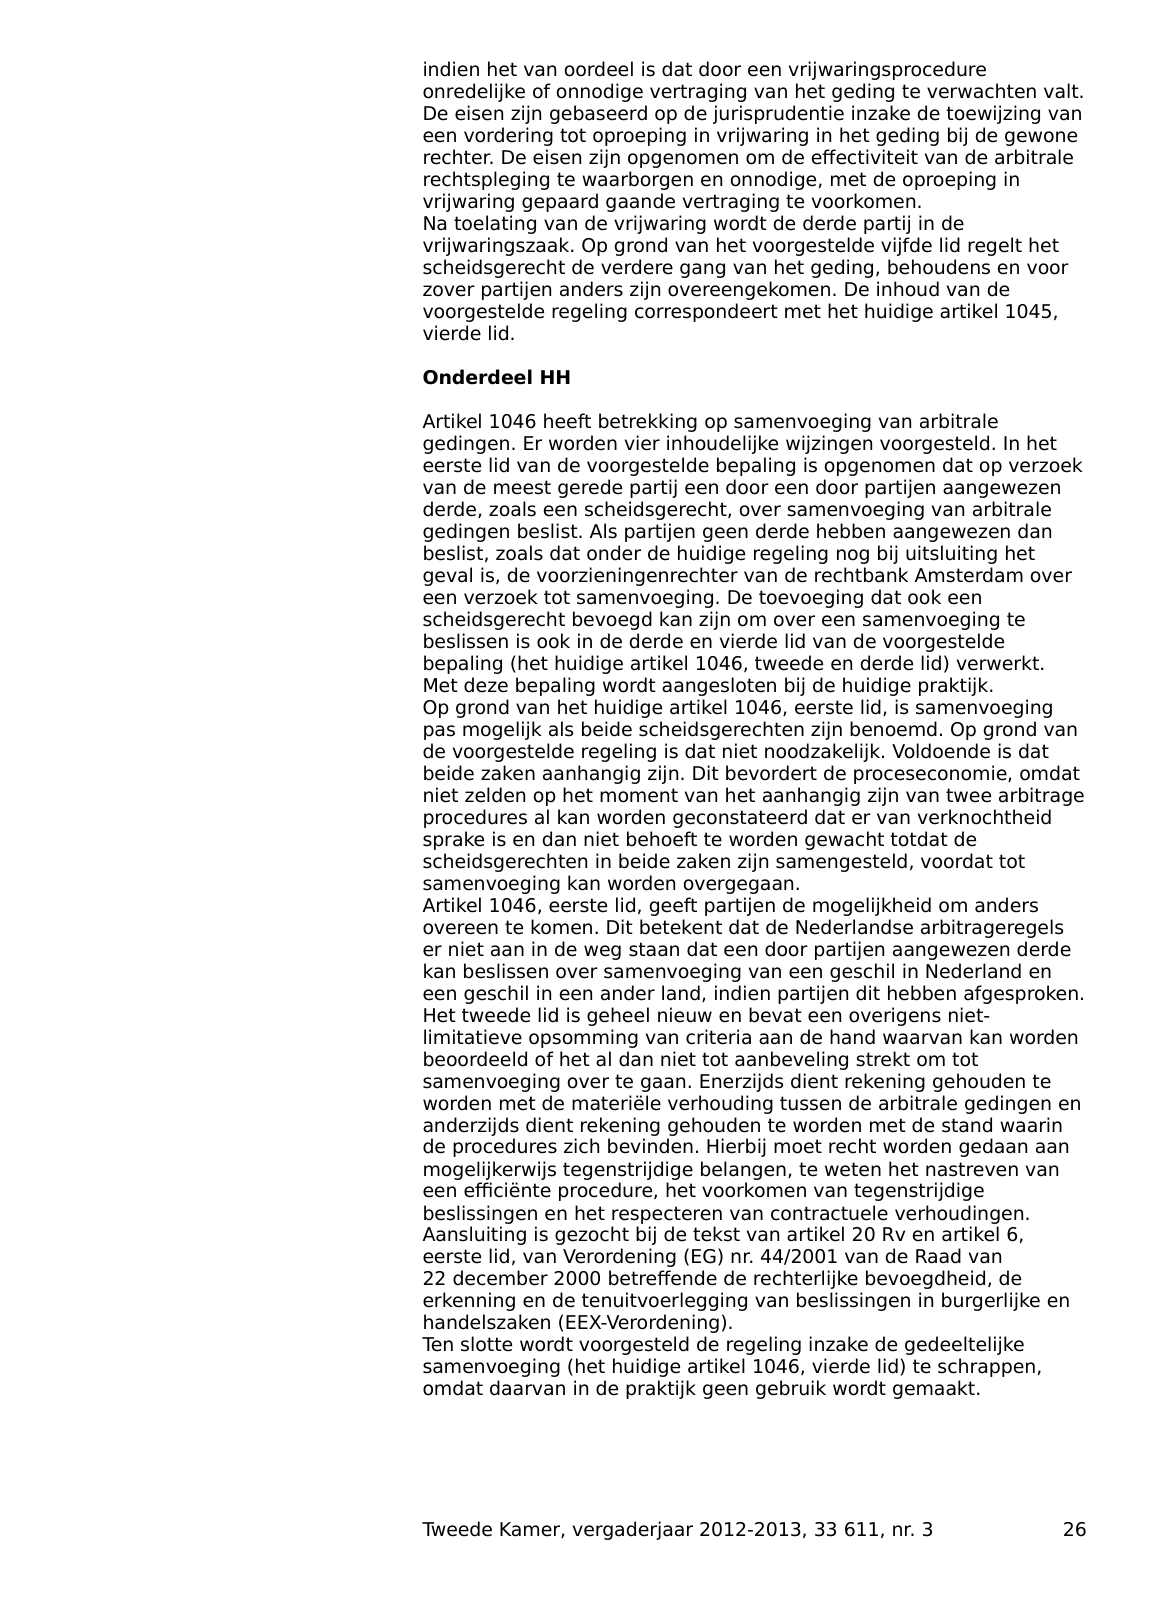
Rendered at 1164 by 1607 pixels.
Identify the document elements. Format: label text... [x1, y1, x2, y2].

text Na toelating van de vrijwaring wordt de derde partij in de vrijwaringszaak. Op grond van het voorgestelde vijfde lid regelt het scheidsgerecht de verdere gang van het geding, behoudens en voor zover partijen anders zijn overeengekomen. De inhoud van de voorgestelde regeling correspondeert met het huidige artikel 1045, vierde lid. [422, 213, 1087, 345]
text Op grond van het huidige artikel 1046, eerste lid, is samenvoeging pas mogelijk als beide scheidsgerechten zijn benoemd. Op grond van de voorgestelde regeling is dat niet noodzakelijk. Voldoende is dat beide zaken aanhangig zijn. Dit bevordert de proceseconomie, omdat niet zelden op het moment van het aanhangig zijn van twee arbitrage procedures al kan worden geconstateerd dat er van verknochtheid sprake is en dan niet behoeft te worden gewacht totdat de scheidsgerechten in beide zaken zijn samengesteld, voordat tot samenvoeging kan worden overgegaan. [422, 697, 1087, 895]
text Artikel 1046 heeft betrekking op samenvoeging van arbitrale gedingen. Er worden vier inhoudelijke wijzingen voorgesteld. In het eerste lid van de voorgestelde bepaling is opgenomen dat op verzoek van de meest gerede partij een door een door partijen aangewezen derde, zoals een scheidsgerecht, over samenvoeging van arbitrale gedingen beslist. Als partijen geen derde hebben aangewezen dan beslist, zoals dat onder de huidige regeling nog bij uitsluiting het geval is, de voorzieningenrechter van de rechtbank Amsterdam over een verzoek tot samenvoeging. De toevoeging dat ook een scheidsgerecht bevoegd kan zijn om over een samenvoeging te beslissen is ook in de derde en vierde lid van de voorgestelde bepaling (het huidige artikel 1046, tweede en derde lid) verwerkt. Met deze bepaling wordt aangesloten bij de huidige praktijk. [422, 411, 1087, 697]
subtitle Onderdeel HH [422, 367, 1087, 389]
text Ten slotte wordt voorgesteld de regeling inzake de gedeeltelijke samenvoeging (het huidige artikel 1046, vierde lid) te schrappen, omdat daarvan in de praktijk geen gebruik wordt gemaakt. [422, 1334, 1087, 1400]
text Het tweede lid is geheel nieuw en bevat een overigens niet-limitatieve opsomming van criteria aan de hand waarvan kan worden beoordeeld of het al dan niet tot aanbeveling strekt om tot samenvoeging over te gaan. Enerzijds dient rekening gehouden te worden met de materiële verhouding tussen de arbitrale gedingen en anderzijds dient rekening gehouden te worden met de stand waarin de procedures zich bevinden. Hierbij moet recht worden gedaan aan mogelijkerwijs tegenstrijdige belangen, te weten het nastreven van een efficiënte procedure, het voorkomen van tegenstrijdige beslissingen en het respecteren van contractuele verhoudingen. Aansluiting is gezocht bij de tekst van artikel 20 Rv en artikel 6, eerste lid, van Verordening (EG) nr. 44/2001 van de Raad van 22 december 2000 betreffende de rechterlijke bevoegdheid, de erkenning en de tenuitvoerlegging van beslissingen in burgerlijke en handelszaken (EEX-Verordening). [422, 1004, 1087, 1334]
text indien het van oordeel is dat door een vrijwaringsprocedure onredelijke of onnodige vertraging van het geding te verwachten valt. De eisen zijn gebaseerd op de jurisprudentie inzake de toewijzing van een vordering tot oproeping in vrijwaring in het geding bij de gewone rechter. De eisen zijn opgenomen om de effectiviteit van de arbitrale rechtspleging te waarborgen en onnodige, met de oproeping in vrijwaring gepaard gaande vertraging te voorkomen. [422, 59, 1087, 213]
text Artikel 1046, eerste lid, geeft partijen de mogelijkheid om anders overeen te komen. Dit betekent dat de Nederlandse arbitrageregels er niet aan in de weg staan dat een door partijen aangewezen derde kan beslissen over samenvoeging van een geschil in Nederland en een geschil in een ander land, indien partijen dit hebben afgesproken. [422, 895, 1087, 1004]
